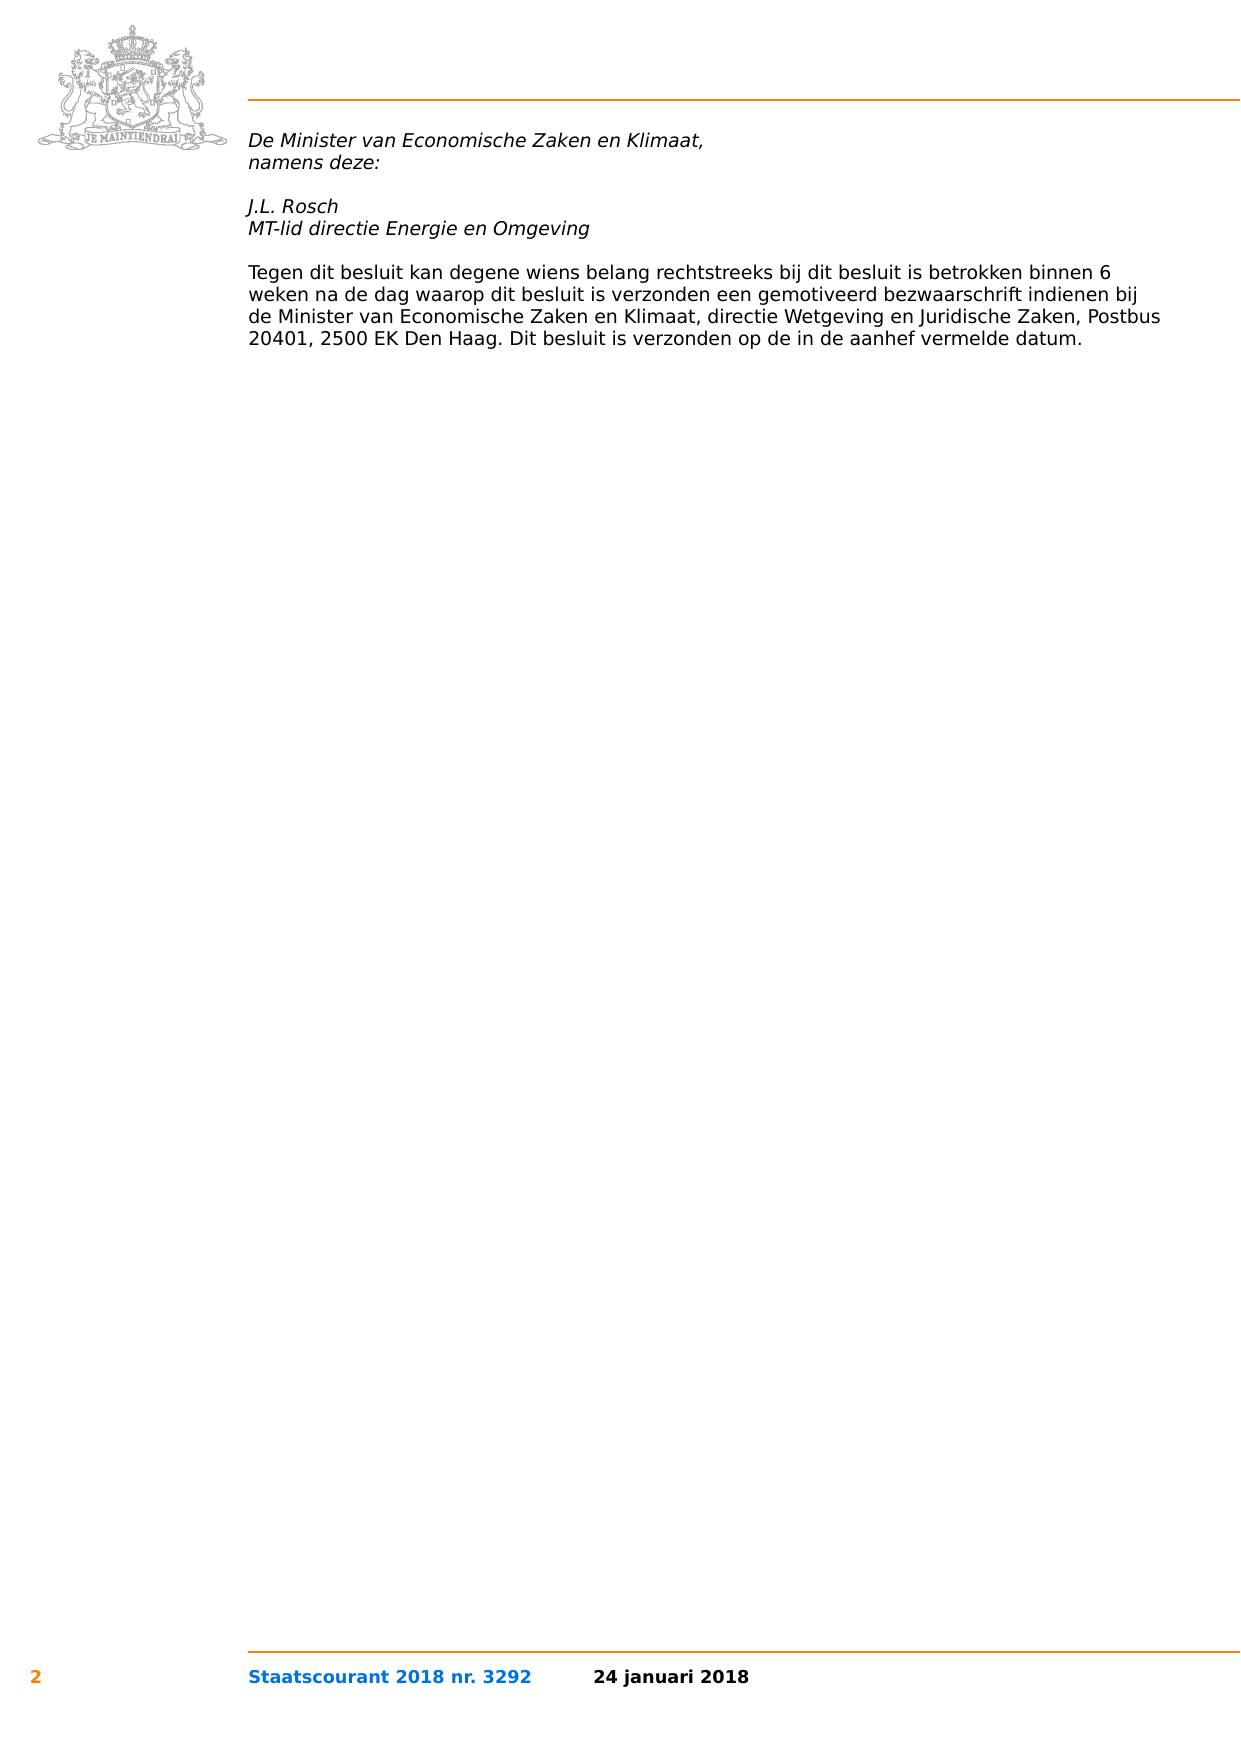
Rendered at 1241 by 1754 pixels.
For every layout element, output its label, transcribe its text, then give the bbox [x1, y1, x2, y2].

text De Minister van Economische Zaken en Klimaat, namens deze: J.L. Rosch MT-lid directie Energie en Omgeving [248, 130, 1163, 240]
text Tegen dit besluit kan degene wiens belang rechtstreeks bij dit besluit is betrokken binnen 6 weken na de dag waarop dit besluit is verzonden een gemotiveerd bezwaarschrift indienen bij de Minister van Economische Zaken en Klimaat, directie Wetgeving en Juridische Zaken, Postbus 20401, 2500 EK Den Haag. Dit besluit is verzonden op de in de aanhef vermelde datum. [248, 262, 1163, 349]
picture [38, 25, 227, 150]
